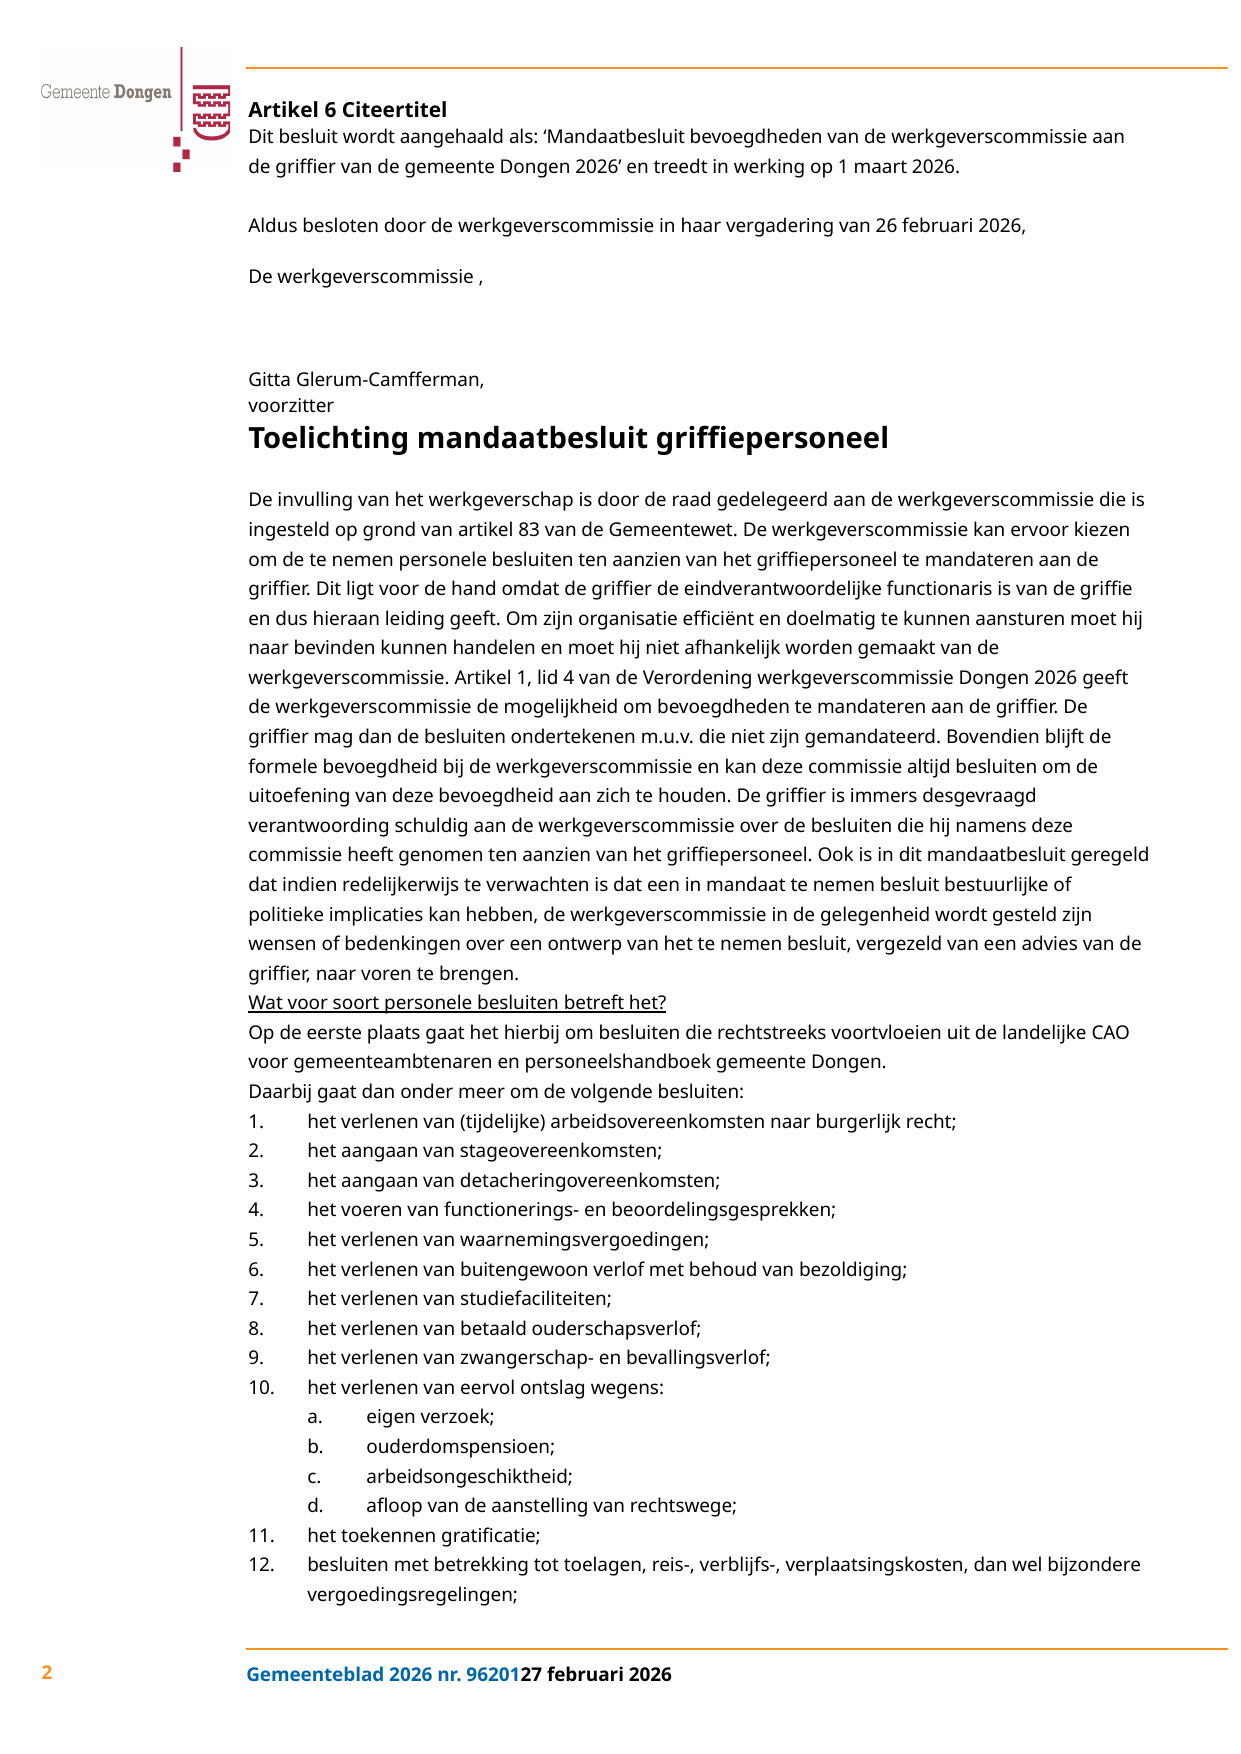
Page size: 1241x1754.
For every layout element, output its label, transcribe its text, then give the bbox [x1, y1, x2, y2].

text De invulling van het werkgeverschap is door de raad gedelegeerd aan de werkgeverscommissie die is ingesteld op grond van artikel 83 van de Gemeentewet. De werkgeverscommissie kan ervoor kiezen om de te nemen personele besluiten ten aanzien van het griffiepersoneel te mandateren aan de griffier. Dit ligt voor de hand omdat de griffier de eindverantwoordelijke functionaris is van de griffie en dus hieraan leiding geeft. Om zijn organisatie efficiënt en doelmatig te kunnen aansturen moet hij naar bevinden kunnen handelen en moet hij niet afhankelijk worden gemaakt van de werkgeverscommissie. Artikel 1, lid 4 van de Verordening werkgeverscommissie Dongen 2026 geeft de werkgeverscommissie de mogelijkheid om bevoegdheden te mandateren aan de griffier. De griffier mag dan de besluiten ondertekenen m.u.v. die niet zijn gemandateerd. Bovendien blijft de formele bevoegdheid bij de werkgeverscommissie en kan deze commissie altijd besluiten om de uitoefening van deze bevoegdheid aan zich te houden. De griffier is immers desgevraagd verantwoording schuldig aan de werkgeverscommissie over de besluiten die hij namens deze commissie heeft genomen ten aanzien van het griffiepersoneel. Ook is in dit mandaatbesluit geregeld dat indien redelijkerwijs te verwachten is dat een in mandaat te nemen besluit bestuurlijke of politieke implicaties kan hebben, de werkgeverscommissie in de gelegenheid wordt gesteld zijn wensen of bedenkingen over een ontwerp van het te nemen besluit, vergezeld van een advies van de griffier, naar voren te brengen. [248, 487, 1152, 986]
list het verlenen van (tijdelijke) arbeidsovereenkomsten naar burgerlijk recht; [248, 1108, 1152, 1134]
list het verlenen van zwangerschap- en bevallingsverlof; [248, 1344, 1152, 1370]
list ouderdomspensioen; [307, 1433, 1152, 1459]
text Gitta Glerum-Camfferman, [248, 366, 1152, 392]
text Daarbij gaat dan onder meer om de volgende besluiten: [248, 1078, 1152, 1104]
list het aangaan van stageovereenkomsten; [248, 1137, 1152, 1163]
list het aangaan van detacheringovereenkomsten; [248, 1167, 1152, 1193]
list afloop van de aanstelling van rechtswege; [307, 1492, 1152, 1518]
list besluiten met betrekking tot toelagen, reis-, verblijfs-, verplaatsingskosten, dan wel bijzondere vergoedingsregelingen; [248, 1552, 1152, 1607]
text Artikel 6 Citeertitel [248, 95, 1152, 123]
list het verlenen van studiefaciliteiten; [248, 1285, 1152, 1311]
text Toelichting mandaatbesluit griffiepersoneel [248, 418, 1152, 457]
text Wat voor soort personele besluiten betreft het? [248, 989, 1152, 1015]
text De werkgeverscommissie , [248, 263, 1152, 289]
list arbeidsongeschiktheid; [307, 1463, 1152, 1489]
list het verlenen van betaald ouderschapsverlof; [248, 1315, 1152, 1341]
list het toekennen gratificatie; [248, 1522, 1152, 1548]
list eigen verzoek; [307, 1404, 1152, 1429]
text voorzitter [248, 392, 1152, 418]
list het verlenen van waarnemingsvergoedingen; [248, 1226, 1152, 1252]
text Dit besluit wordt aangehaald als: ‘Mandaatbesluit bevoegdheden van de werkgeverscommissie aan de griffier van de gemeente Dongen 2026’ en treedt in werking op 1 maart 2026. [248, 123, 1152, 178]
list het voeren van functionerings- en beoordelingsgesprekken; [248, 1197, 1152, 1222]
text Op de eerste plaats gaat het hierbij om besluiten die rechtstreeks voortvloeien uit de landelijke CAO voor gemeenteambtenaren en personeelshandboek gemeente Dongen. [248, 1019, 1152, 1074]
text Aldus besloten door de werkgeverscommissie in haar vergadering van 26 februari 2026, [248, 212, 1152, 238]
picture [41, 47, 231, 172]
list het verlenen van buitengewoon verlof met behoud van bezoldiging; [248, 1256, 1152, 1282]
list het verlenen van eervol ontslag wegens: [248, 1374, 1152, 1400]
